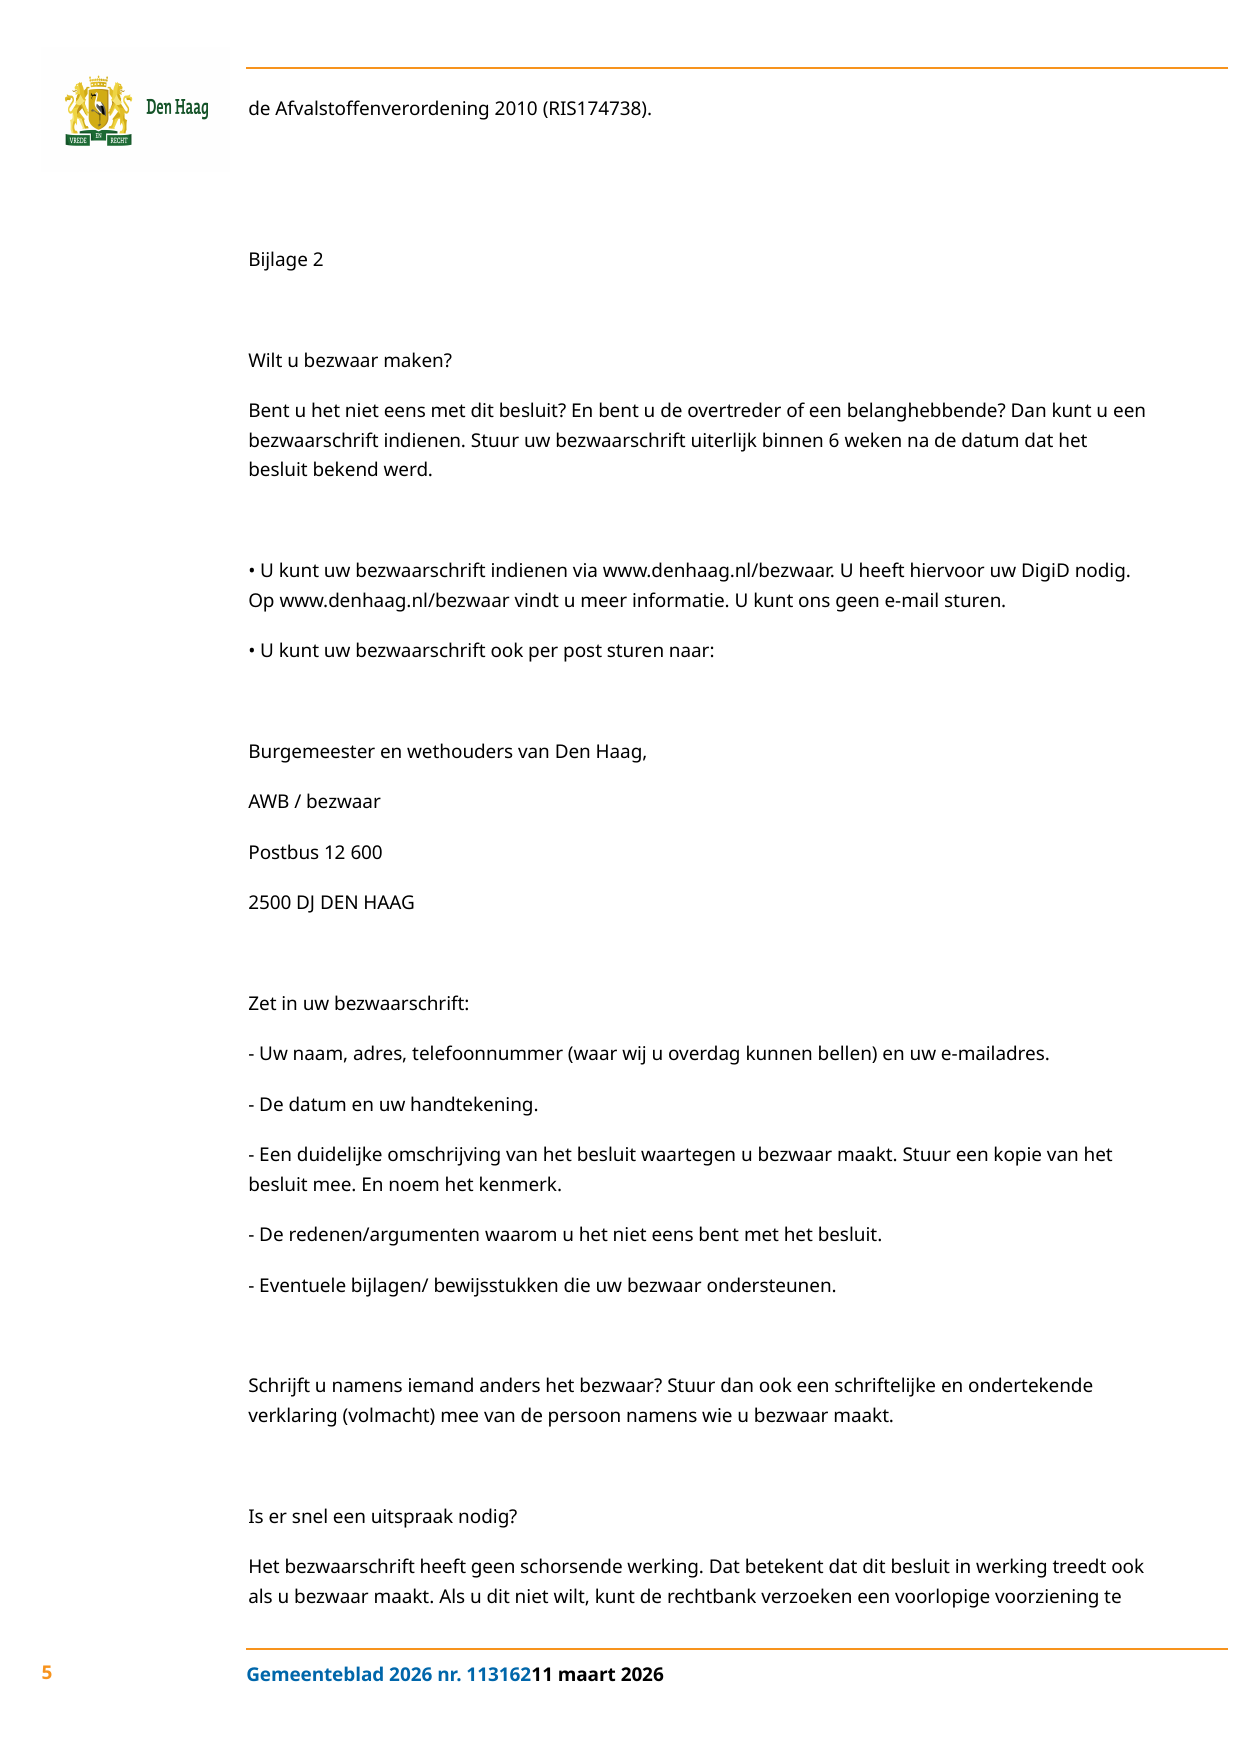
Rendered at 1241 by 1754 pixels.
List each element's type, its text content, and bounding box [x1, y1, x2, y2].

text Bent u het niet eens met dit besluit? En bent u de overtreder of een belanghebbende? Dan kunt u een bezwaarschrift indienen. Stuur uw bezwaarschrift uiterlijk binnen 6 weken na de datum dat het besluit bekend werd. [248, 397, 1152, 482]
text - Uw naam, adres, telefoonnummer (waar wij u overdag kunnen bellen) en uw e-mailadres. [248, 1041, 1152, 1066]
text de Afvalstoffenverordening 2010 (RIS174738). [248, 95, 1152, 121]
text - De datum en uw handtekening. [248, 1091, 1152, 1117]
text - Een duidelijke omschrijving van het besluit waartegen u bezwaar maakt. Stuur een kopie van het besluit mee. En noem het kenmerk. [248, 1141, 1152, 1197]
text 2500 DJ DEN HAAG [248, 889, 1152, 915]
text - Eventuele bijlagen/ bewijsstukken die uw bezwaar ondersteunen. [248, 1272, 1152, 1298]
text - De redenen/argumenten waarom u het niet eens bent met het besluit. [248, 1221, 1152, 1247]
text • U kunt uw bezwaarschrift ook per post sturen naar: [248, 637, 1152, 663]
text AWB / bezwaar [248, 788, 1152, 814]
text Zet in uw bezwaarschrift: [248, 990, 1152, 1016]
picture [41, 47, 231, 172]
text Het bezwaarschrift heeft geen schorsende werking. Dat betekent dat dit besluit in werking treedt ook als u bezwaar maakt. Als u dit niet wilt, kunt de rechtbank verzoeken een voorlopige voorziening te [248, 1553, 1152, 1609]
text Bijlage 2 [248, 246, 1152, 272]
text Burgemeester en wethouders van Den Haag, [248, 738, 1152, 764]
text Wilt u bezwaar maken? [248, 347, 1152, 373]
text Schrijft u namens iemand anders het bezwaar? Stuur dan ook een schriftelijke en ondertekende verklaring (volmacht) mee van de persoon namens wie u bezwaar maakt. [248, 1373, 1152, 1428]
text Is er snel een uitspraak nodig? [248, 1503, 1152, 1529]
text Postbus 12 600 [248, 839, 1152, 865]
text • U kunt uw bezwaarschrift indienen via www.denhaag.nl/bezwaar. U heeft hiervoor uw DigiD nodig. Op www.denhaag.nl/bezwaar vindt u meer informatie. U kunt ons geen e-mail sturen. [248, 557, 1152, 613]
